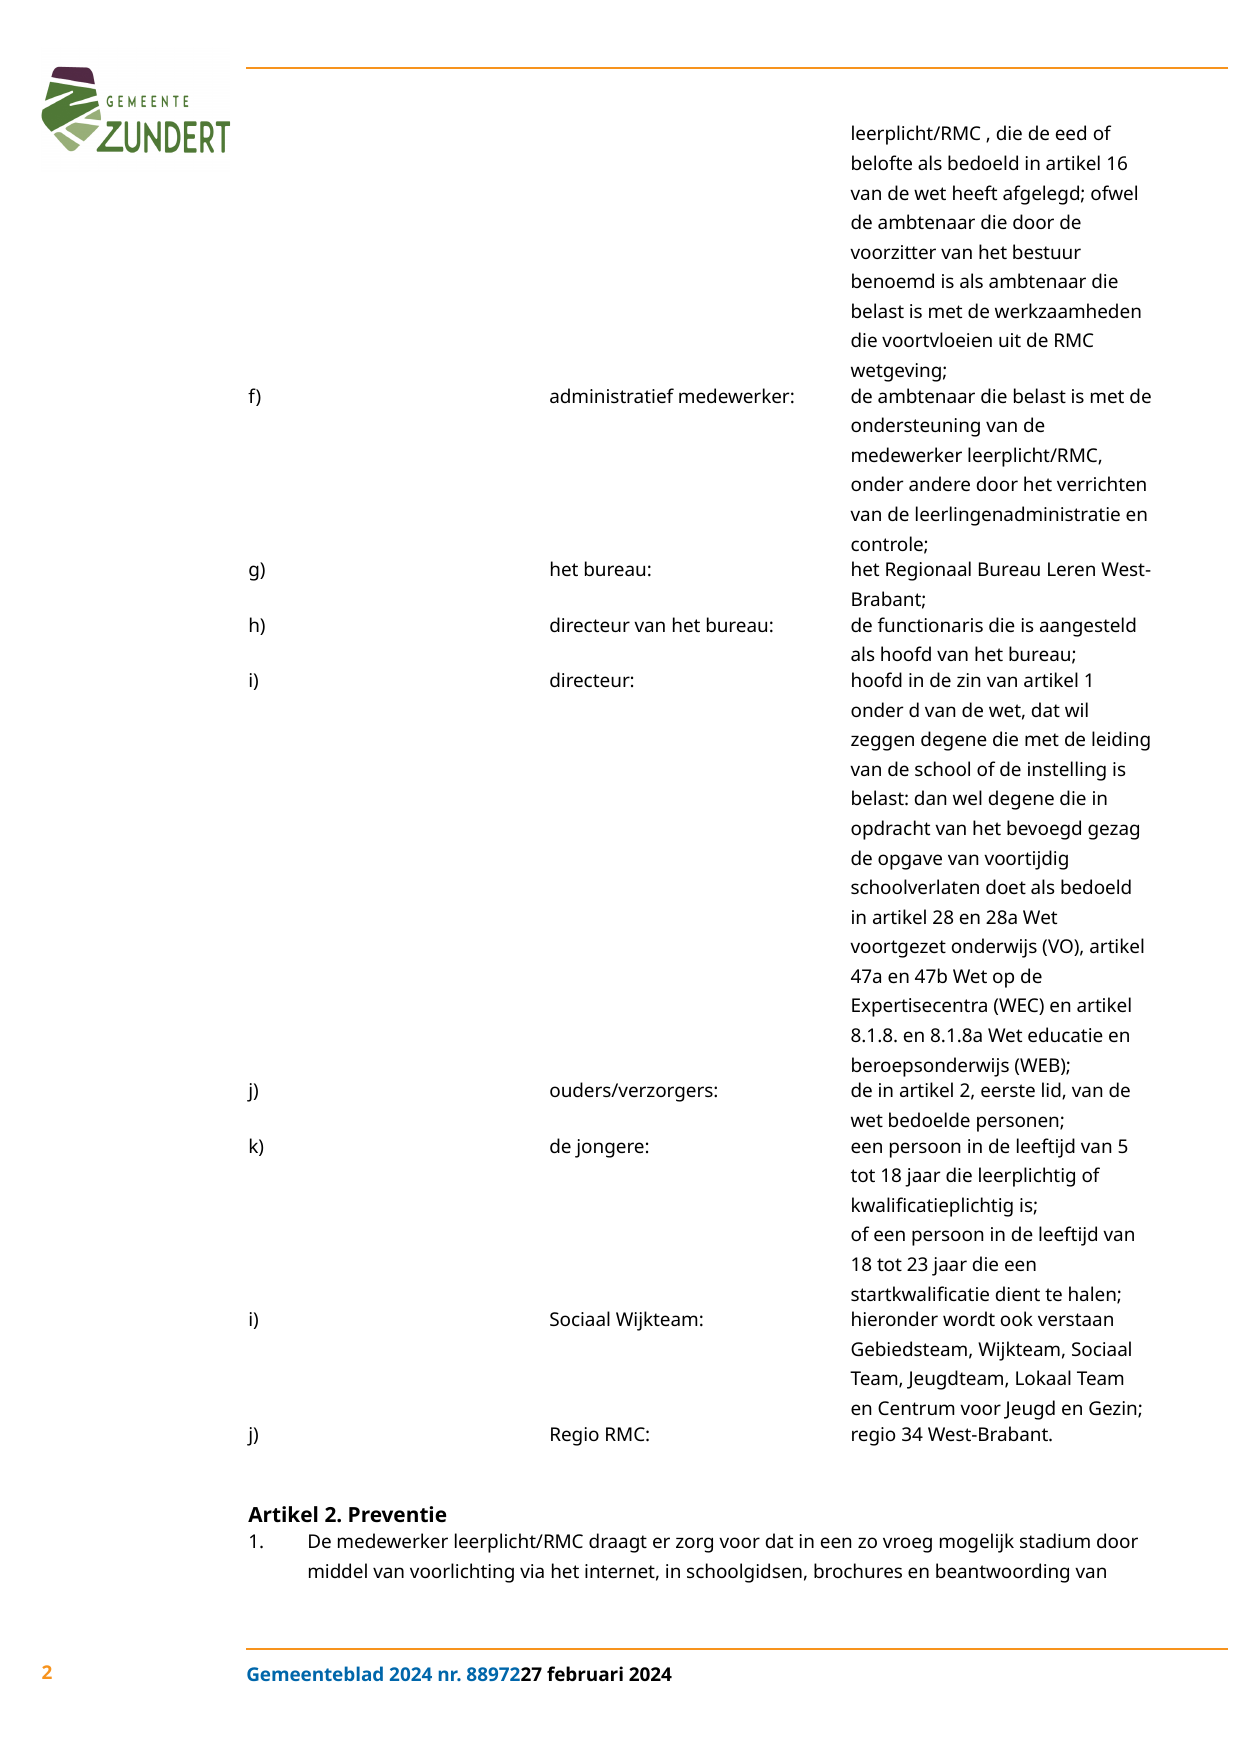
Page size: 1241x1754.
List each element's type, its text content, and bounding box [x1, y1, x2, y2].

table_cell j) [248, 1078, 549, 1133]
table_cell g) [248, 557, 549, 612]
table_cell i) [248, 667, 549, 1077]
table_cell k) [248, 1133, 549, 1306]
table_cell het bureau: [549, 557, 850, 612]
table_cell de functionaris die is aangesteld als hoofd van het bureau; [850, 612, 1152, 667]
table_cell directeur: [549, 667, 850, 1077]
table_cell j) [248, 1421, 549, 1447]
table_header [549, 95, 850, 121]
table_cell de in artikel 2, eerste lid, van de wet bedoelde personen; [850, 1078, 1152, 1133]
text Artikel 2. Preventie [248, 1500, 1152, 1529]
table_cell f) [248, 383, 549, 557]
list De medewerker leerplicht/RMC draagt er zorg voor dat in een zo vroeg mogelijk stadium door middel van voorlichting via het internet, in schoolgidsen, brochures en beantwoording van [248, 1529, 1152, 1584]
table_cell regio 34 West-Brabant. [850, 1421, 1152, 1447]
table_cell het Regionaal Bureau Leren West-Brabant; [850, 557, 1152, 612]
table_cell Regio RMC: [549, 1421, 850, 1447]
table_cell de jongere: [549, 1133, 850, 1306]
table_cell [248, 121, 549, 383]
table_cell h) [248, 612, 549, 667]
table_cell hieronder wordt ook verstaan Gebiedsteam, Wijkteam, Sociaal Team, Jeugdteam, Lokaal Team en Centrum voor Jeugd en Gezin; [850, 1306, 1152, 1421]
table_cell hoofd in de zin van artikel 1 onder d van de wet, dat wil zeggen degene die met de leiding van de school of de instelling is belast: dan wel degene die in opdracht van het bevoegd gezag de opgave van voortijdig schoolverlaten doet als bedoeld in artikel 28 en 28a Wet voortgezet onderwijs (VO), artikel 47a en 47b Wet op de Expertisecentra (WEC) en artikel 8.1.8. en 8.1.8a Wet educatie en beroepsonderwijs (WEB); [850, 667, 1152, 1077]
table_header [248, 95, 549, 121]
table_cell een persoon in de leeftijd van 5 tot 18 jaar die leerplichtig of kwalificatieplichtig is; of een persoon in de leeftijd van 18 tot 23 jaar die een startkwalificatie dient te halen; [850, 1133, 1152, 1306]
table_cell i) [248, 1306, 549, 1421]
table_cell Sociaal Wijkteam: [549, 1306, 850, 1421]
table_cell [549, 121, 850, 383]
table_cell directeur van het bureau: [549, 612, 850, 667]
table_header [850, 95, 1152, 121]
table_cell administratief medewerker: [549, 383, 850, 557]
table_cell ouders/verzorgers: [549, 1078, 850, 1133]
table_cell leerplicht/RMC , die de eed of belofte als bedoeld in artikel 16 van de wet heeft afgelegd; ofwel de ambtenaar die door de voorzitter van het bestuur benoemd is als ambtenaar die belast is met de werkzaamheden die voortvloeien uit de RMC wetgeving; [850, 121, 1152, 383]
table_cell de ambtenaar die belast is met de ondersteuning van de medewerker leerplicht/RMC, onder andere door het verrichten van de leerlingenadministratie en controle; [850, 383, 1152, 557]
picture [41, 47, 231, 172]
